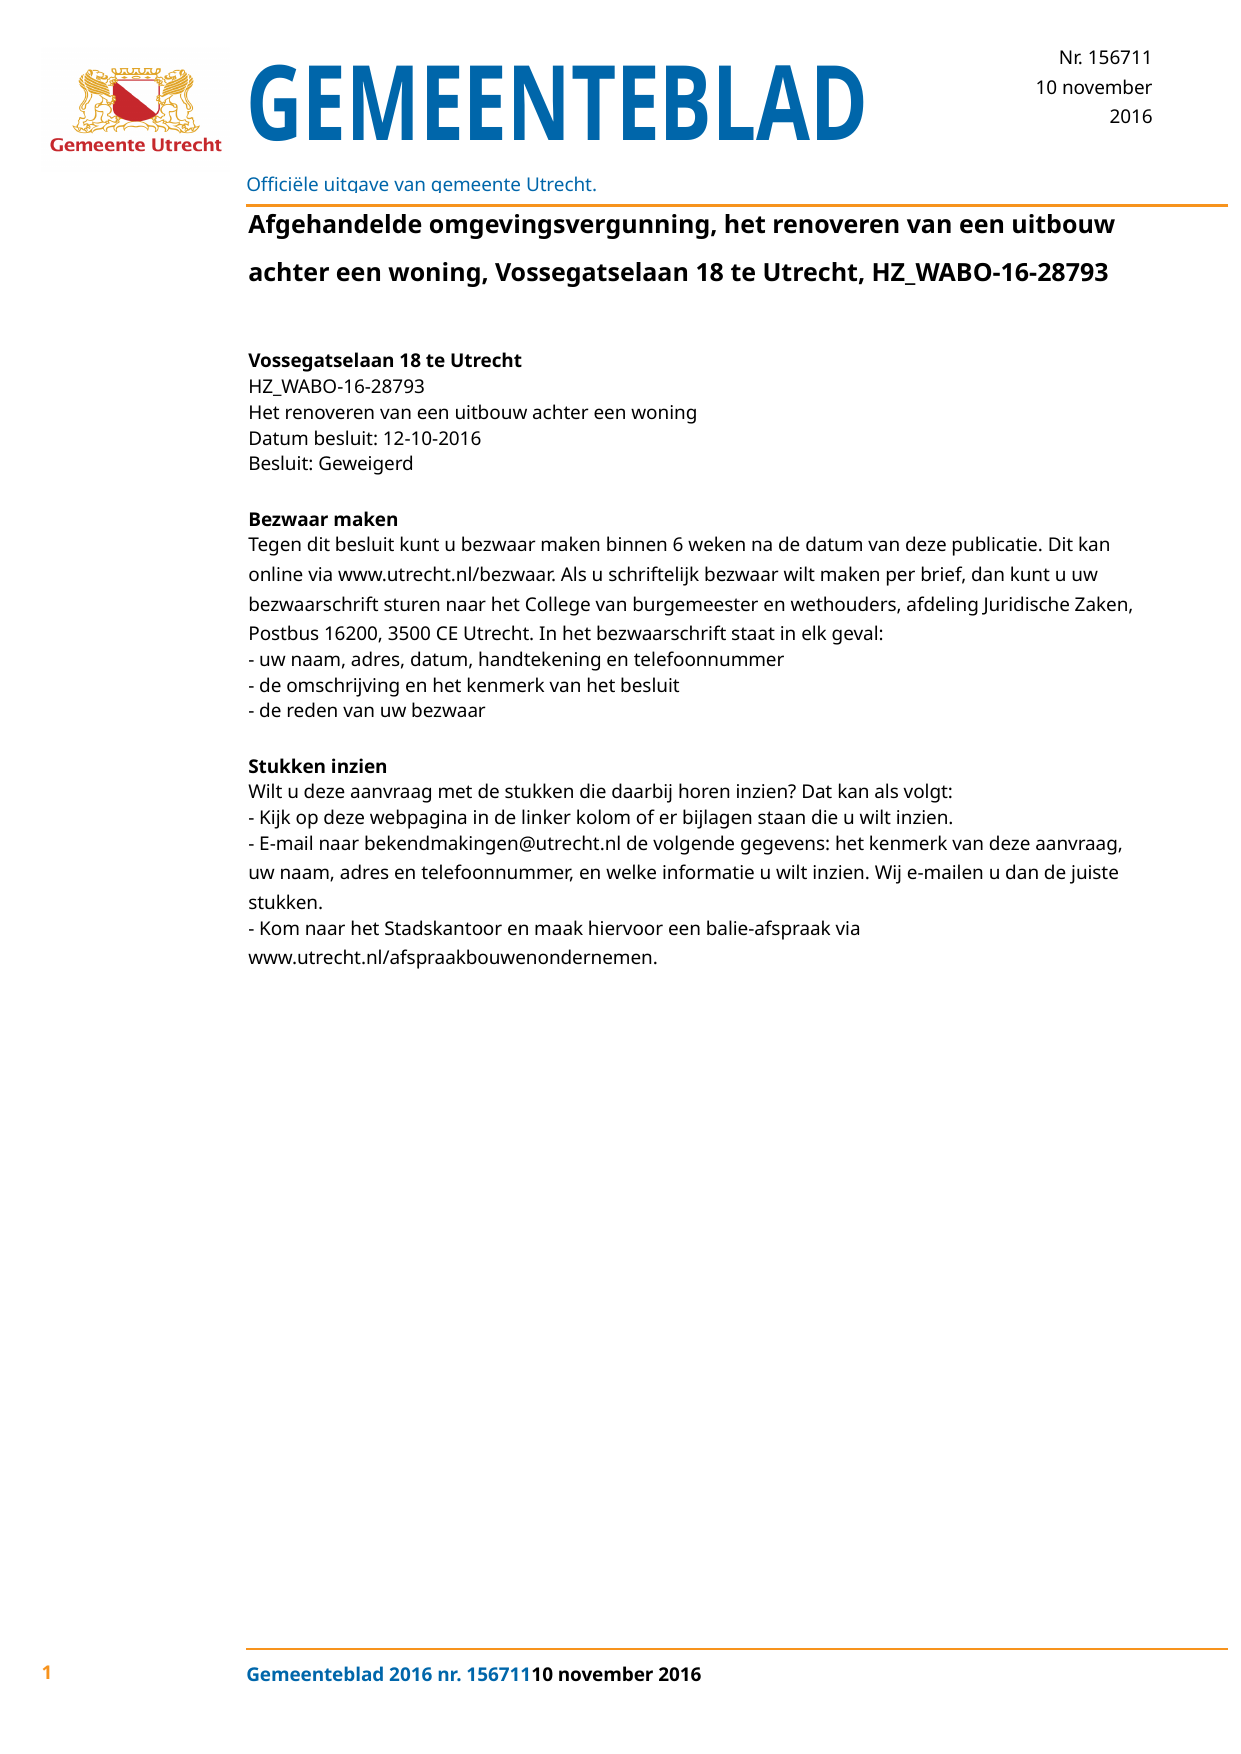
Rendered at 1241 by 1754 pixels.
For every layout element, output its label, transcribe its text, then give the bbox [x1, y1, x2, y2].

table_cell Datum besluit: 12-10-2016 [248, 425, 1152, 451]
table_cell Het renoveren van een uitbouw achter een woning [248, 399, 1152, 425]
table_cell - de omschrijving en het kenmerk van het besluit [248, 672, 1152, 697]
table_cell - E-mail naar bekendmakingen@utrecht.nl de volgende gegevens: het kenmerk van deze aanvraag, uw naam, adres en telefoonnummer, en welke informatie u wilt inzien. Wij e-mailen u dan de juiste stukken. [248, 830, 1152, 915]
table_cell - uw naam, adres, datum, handtekening en telefoonnummer [248, 646, 1152, 672]
table_cell Bezwaar maken [248, 506, 1152, 532]
table_cell HZ_WABO-16-28793 [248, 373, 1152, 399]
table_cell Tegen dit besluit kunt u bezwaar maken binnen 6 weken na de datum van deze publicatie. Dit kan online via www.utrecht.nl/bezwaar. Als u schriftelijk bezwaar wilt maken per brief, dan kunt u uw bezwaarschrift sturen naar het College van burgemeester en wethouders, afdeling Juridische Zaken, Postbus 16200, 3500 CE Utrecht. In het bezwaarschrift staat in elk geval: [248, 532, 1152, 646]
table_header Vossegatselaan 18 te Utrecht [248, 348, 1152, 373]
table_cell Wilt u deze aanvraag met de stukken die daarbij horen inzien? Dat kan als volgt: [248, 779, 1152, 804]
picture [41, 47, 231, 172]
table_cell - Kom naar het Stadskantoor en maak hiervoor een balie-afspraak via www.utrecht.nl/afspraakbouwenondernemen. [248, 915, 1152, 970]
table_cell - Kijk op deze webpagina in de linker kolom of er bijlagen staan die u wilt inzien. [248, 804, 1152, 830]
text Afgehandelde omgevingsvergunning, het renoveren van een uitbouw achter een woning, Vossegatselaan 18 te Utrecht, HZ_WABO-16-28793 [248, 207, 1152, 288]
table_cell Stukken inzien [248, 753, 1152, 778]
table_cell - de reden van uw bezwaar [248, 698, 1152, 753]
table_cell Besluit: Geweigerd [248, 451, 1152, 506]
